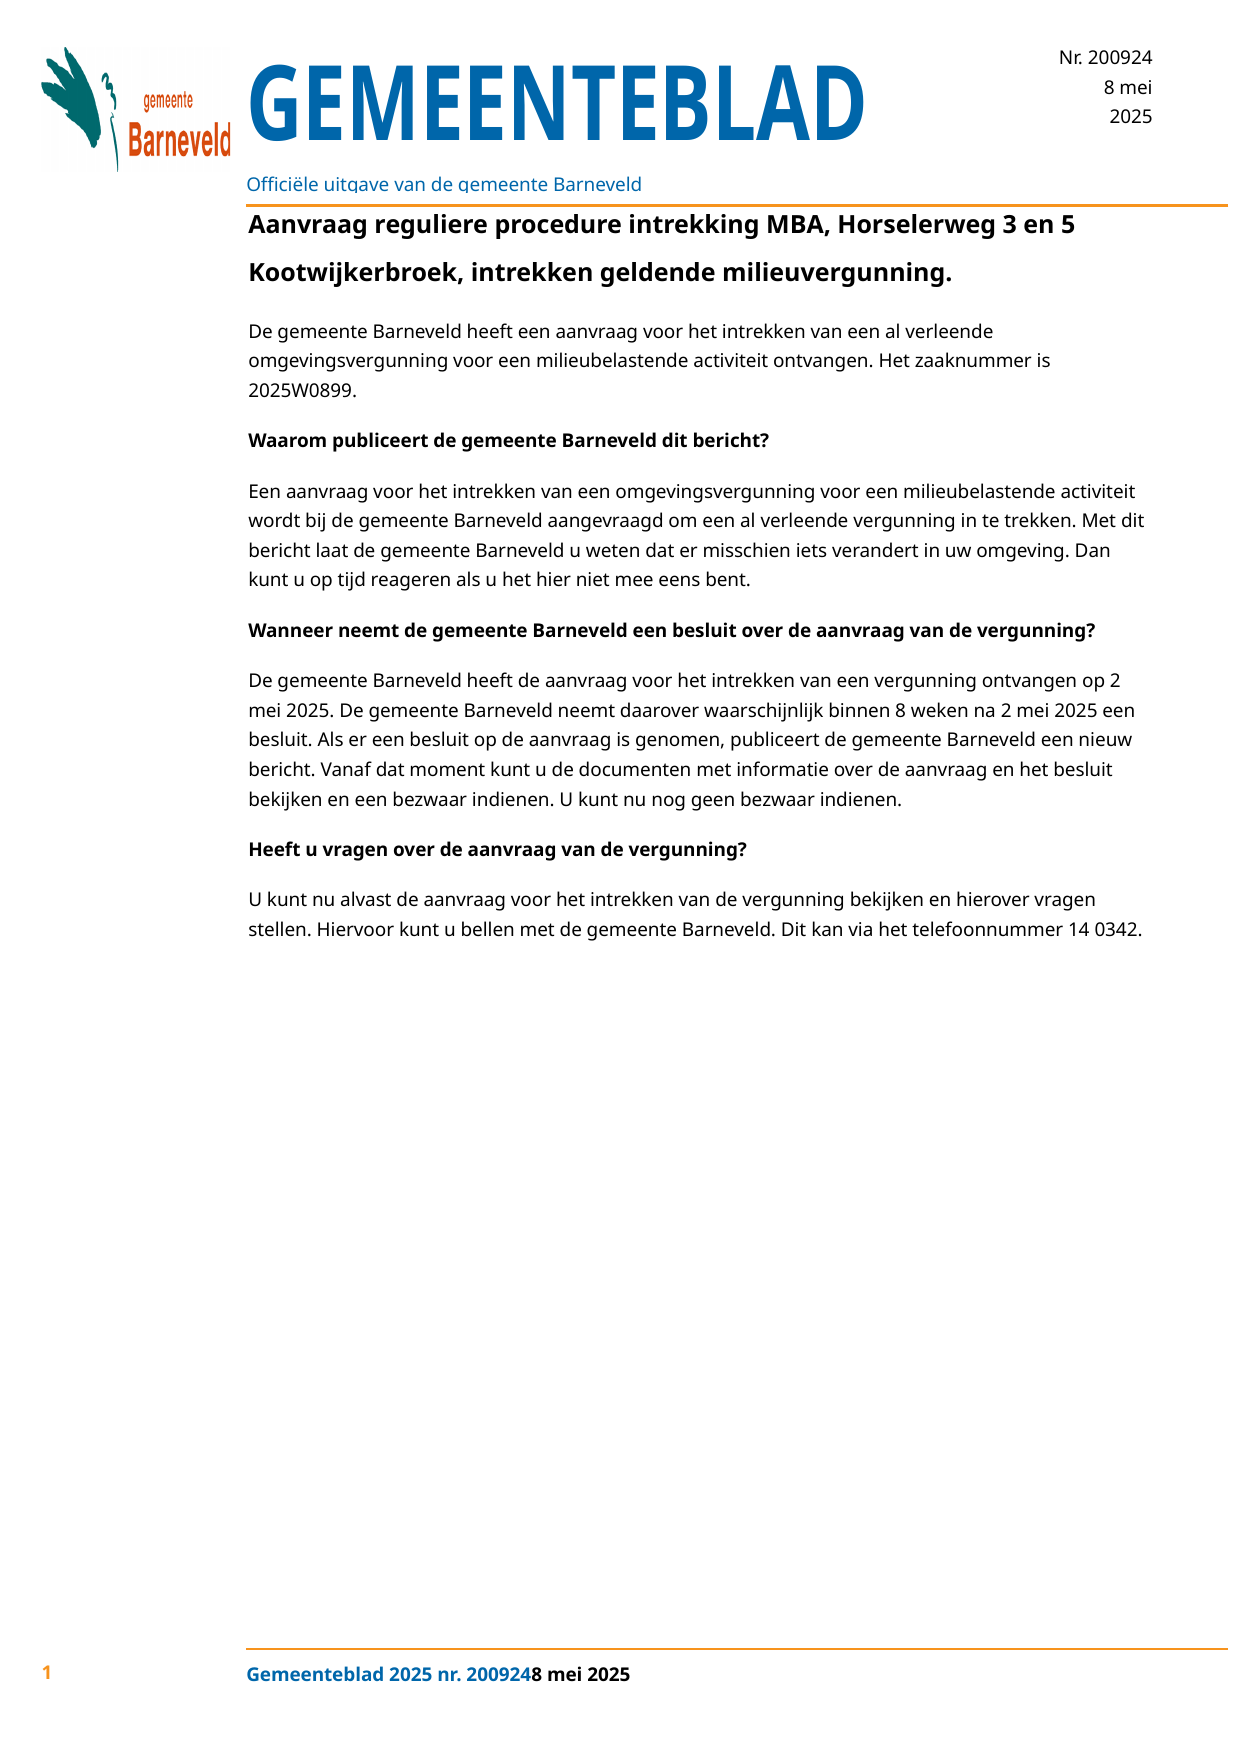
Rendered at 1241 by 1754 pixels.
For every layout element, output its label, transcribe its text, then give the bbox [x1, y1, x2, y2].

text Wanneer neemt de gemeente Barneveld een besluit over de aanvraag van de vergunning? [248, 617, 1152, 643]
text U kunt nu alvast de aanvraag voor het intrekken van de vergunning bekijken en hierover vragen stellen. Hiervoor kunt u bellen met de gemeente Barneveld. Dit kan via het telefoonnummer 14 0342. [248, 887, 1152, 942]
text De gemeente Barneveld heeft de aanvraag voor het intrekken van een vergunning ontvangen op 2 mei 2025. De gemeente Barneveld neemt daarover waarschijnlijk binnen 8 weken na 2 mei 2025 een besluit. Als er een besluit op de aanvraag is genomen, publiceert de gemeente Barneveld een nieuw bericht. Vanaf dat moment kunt u de documenten met informatie over de aanvraag en het besluit bekijken en een bezwaar indienen. U kunt nu nog geen bezwaar indienen. [248, 667, 1152, 812]
picture [41, 47, 231, 172]
text Waarom publiceert de gemeente Barneveld dit bericht? [248, 427, 1152, 453]
text Aanvraag reguliere procedure intrekking MBA, Horselerweg 3 en 5 Kootwijkerbroek, intrekken geldende milieuvergunning. [248, 207, 1152, 288]
text Heeft u vragen over de aanvraag van de vergunning? [248, 836, 1152, 862]
text Een aanvraag voor het intrekken van een omgevingsvergunning voor een milieubelastende activiteit wordt bij de gemeente Barneveld aangevraagd om een al verleende vergunning in te trekken. Met dit bericht laat de gemeente Barneveld u weten dat er misschien iets verandert in uw omgeving. Dan kunt u op tijd reageren als u het hier niet mee eens bent. [248, 478, 1152, 592]
text De gemeente Barneveld heeft een aanvraag voor het intrekken van een al verleende omgevingsvergunning voor een milieubelastende activiteit ontvangen. Het zaaknummer is 2025W0899. [248, 318, 1152, 403]
